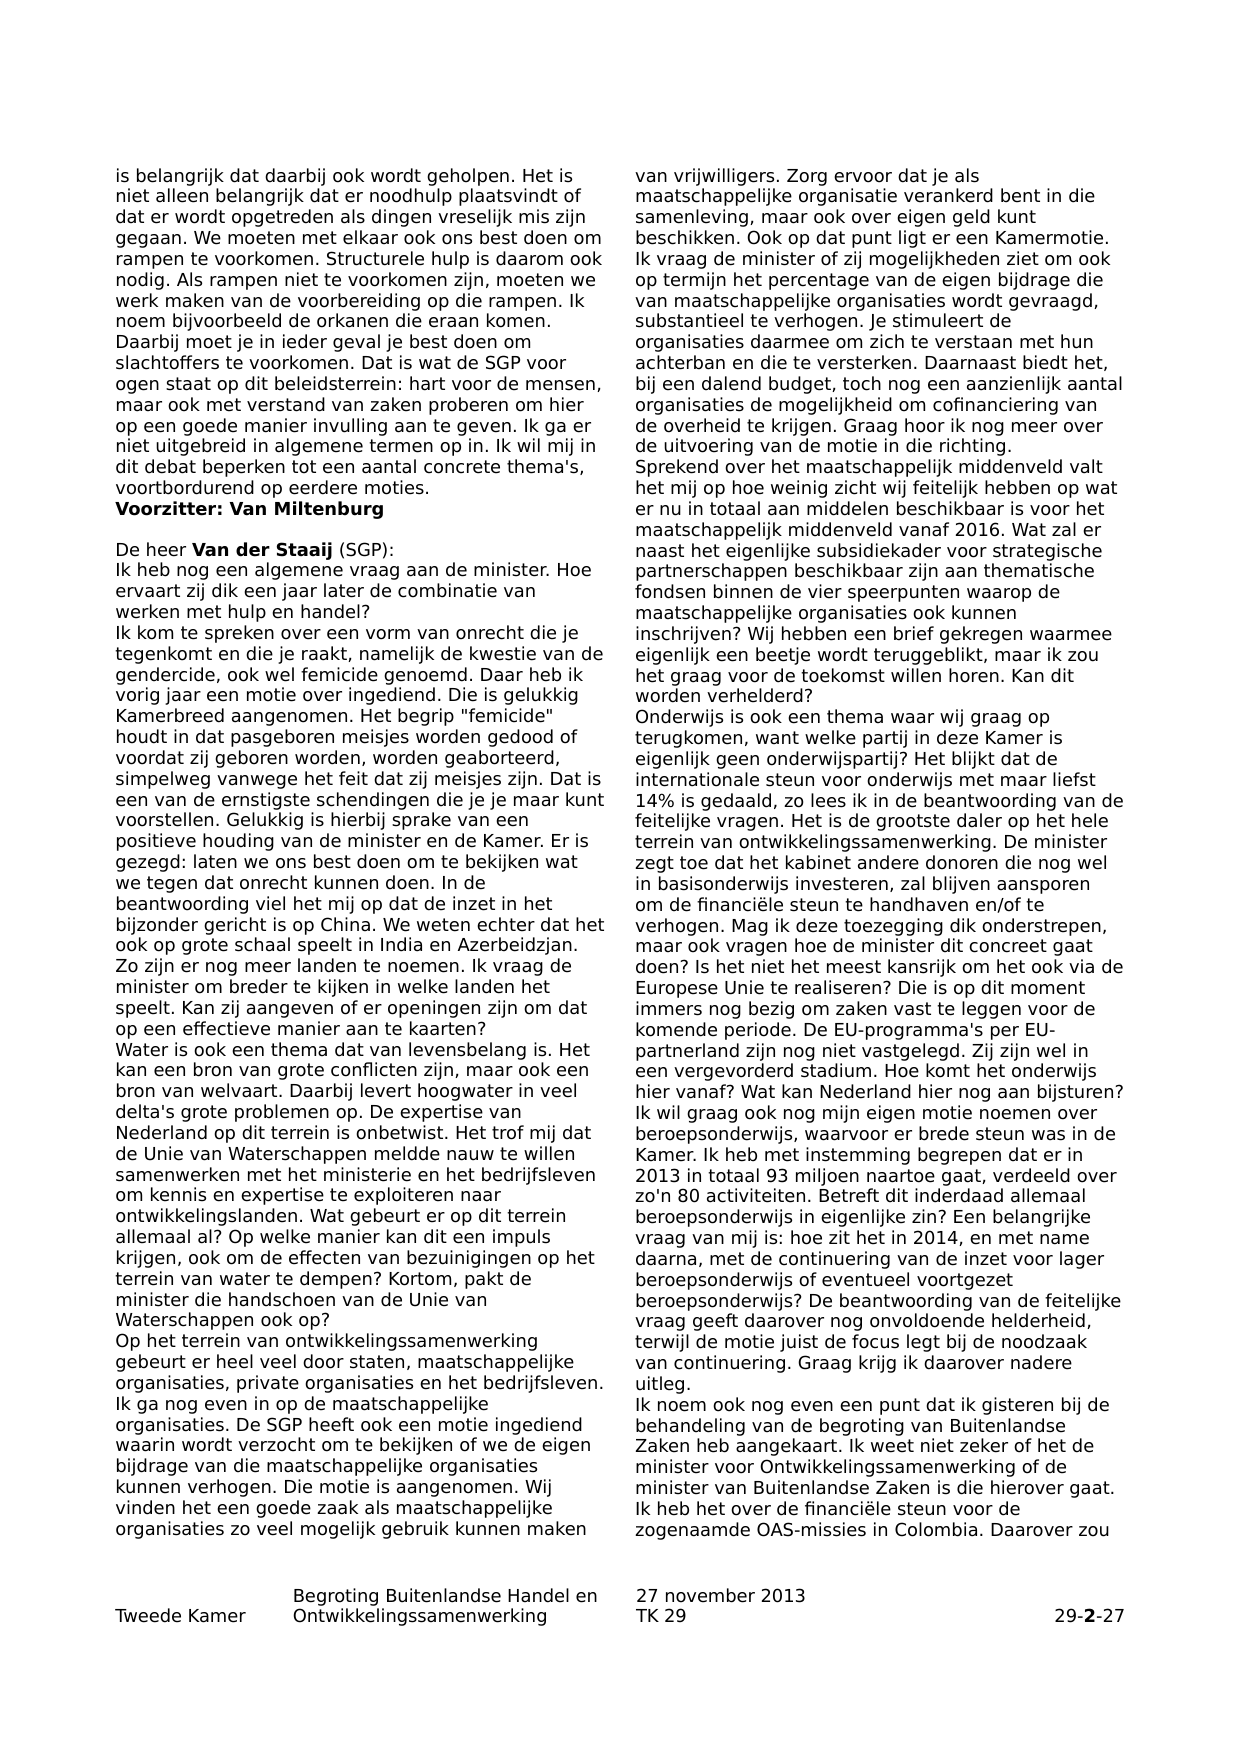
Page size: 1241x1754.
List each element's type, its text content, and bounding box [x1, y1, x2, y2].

text Sprekend over het maatschappelijk middenveld valt het mij op hoe weinig zicht wij feitelijk hebben op wat er nu in totaal aan middelen beschikbaar is voor het maatschappelijk middenveld vanaf 2016. Wat zal er naast het eigenlijke subsidiekader voor strategische partnerschappen beschikbaar zijn aan thematische fondsen binnen de vier speerpunten waarop de maatschappelijke organisaties ook kunnen inschrijven? Wij hebben een brief gekregen waarmee eigenlijk een beetje wordt teruggeblikt, maar ik zou het graag voor de toekomst willen horen. Kan dit worden verhelderd? [635, 457, 1125, 707]
text van vrijwilligers. Zorg ervoor dat je als maatschappelijke organisatie verankerd bent in die samenleving, maar ook over eigen geld kunt beschikken. Ook op dat punt ligt er een Kamermotie. Ik vraag de minister of zij mogelijkheden ziet om ook op termijn het percentage van de eigen bijdrage die van maatschappelijke organisaties wordt gevraagd, substantieel te verhogen. Je stimuleert de organisaties daarmee om zich te verstaan met hun achterban en die te versterken. Daarnaast biedt het, bij een dalend budget, toch nog een aanzienlijk aantal organisaties de mogelijkheid om cofinanciering van de overheid te krijgen. Graag hoor ik nog meer over de uitvoering van de motie in die richting. [635, 165, 1125, 457]
text De heer Van der Staaij (SGP): [115, 539, 605, 560]
text Ik noem ook nog even een punt dat ik gisteren bij de behandeling van de begroting van Buitenlandse Zaken heb aangekaart. Ik weet niet zeker of het de minister voor Ontwikkelingssamenwerking of de minister van Buitenlandse Zaken is die hierover gaat. Ik heb het over de financiële steun voor de zogenaamde OAS-missies in Colombia. Daarover zou [635, 1394, 1125, 1540]
text Ik kom te spreken over een vorm van onrecht die je tegenkomt en die je raakt, namelijk de kwestie van de gendercide, ook wel femicide genoemd. Daar heb ik vorig jaar een motie over ingediend. Die is gelukkig Kamerbreed aangenomen. Het begrip "femicide" houdt in dat pasgeboren meisjes worden gedood of voordat zij geboren worden, worden geaborteerd, simpelweg vanwege het feit dat zij meisjes zijn. Dat is een van de ernstigste schendingen die je je maar kunt voorstellen. Gelukkig is hierbij sprake van een positieve houding van de minister en de Kamer. Er is gezegd: laten we ons best doen om te bekijken wat we tegen dat onrecht kunnen doen. In de beantwoording viel het mij op dat de inzet in het bijzonder gericht is op China. We weten echter dat het ook op grote schaal speelt in India en Azerbeidzjan. Zo zijn er nog meer landen te noemen. Ik vraag de minister om breder te kijken in welke landen het speelt. Kan zij aangeven of er openingen zijn om dat op een effectieve manier aan te kaarten? [115, 623, 605, 1039]
text Ik wil graag ook nog mijn eigen motie noemen over beroepsonderwijs, waarvoor er brede steun was in de Kamer. Ik heb met instemming begrepen dat er in 2013 in totaal 93 miljoen naartoe gaat, verdeeld over zo'n 80 activiteiten. Betreft dit inderdaad allemaal beroepsonderwijs in eigenlijke zin? Een belangrijke vraag van mij is: hoe zit het in 2014, en met name daarna, met de continuering van de inzet voor lager beroepsonderwijs of eventueel voortgezet beroepsonderwijs? De beantwoording van de feitelijke vraag geeft daarover nog onvoldoende helderheid, terwijl de motie juist de focus legt bij de noodzaak van continuering. Graag krijg ik daarover nadere uitleg. [635, 1103, 1125, 1394]
text Voorzitter: Van Miltenburg [115, 499, 605, 519]
text Op het terrein van ontwikkelingssamenwerking gebeurt er heel veel door staten, maatschappelijke organisaties, private organisaties en het bedrijfsleven. Ik ga nog even in op de maatschappelijke organisaties. De SGP heeft ook een motie ingediend waarin wordt verzocht om te bekijken of we de eigen bijdrage van die maatschappelijke organisaties kunnen verhogen. Die motie is aangenomen. Wij vinden het een goede zaak als maatschappelijke organisaties zo veel mogelijk gebruik kunnen maken [115, 1331, 605, 1539]
text is belangrijk dat daarbij ook wordt geholpen. Het is niet alleen belangrijk dat er noodhulp plaatsvindt of dat er wordt opgetreden als dingen vreselijk mis zijn gegaan. We moeten met elkaar ook ons best doen om rampen te voorkomen. Structurele hulp is daarom ook nodig. Als rampen niet te voorkomen zijn, moeten we werk maken van de voorbereiding op die rampen. Ik noem bijvoorbeeld de orkanen die eraan komen. Daarbij moet je in ieder geval je best doen om slachtoffers te voorkomen. Dat is wat de SGP voor ogen staat op dit beleidsterrein: hart voor de mensen, maar ook met verstand van zaken proberen om hier op een goede manier invulling aan te geven. Ik ga er niet uitgebreid in algemene termen op in. Ik wil mij in dit debat beperken tot een aantal concrete thema's, voortbordurend op eerdere moties. [115, 165, 605, 499]
text Ik heb nog een algemene vraag aan de minister. Hoe ervaart zij dik een jaar later de combinatie van werken met hulp en handel? [115, 560, 605, 623]
text Onderwijs is ook een thema waar wij graag op terugkomen, want welke partij in deze Kamer is eigenlijk geen onderwijspartij? Het blijkt dat de internationale steun voor onderwijs met maar liefst 14% is gedaald, zo lees ik in de beantwoording van de feitelijke vragen. Het is de grootste daler op het hele terrein van ontwikkelingssamenwerking. De minister zegt toe dat het kabinet andere donoren die nog wel in basisonderwijs investeren, zal blijven aansporen om de financiële steun te handhaven en/of te verhogen. Mag ik deze toezegging dik onderstrepen, maar ook vragen hoe de minister dit concreet gaat doen? Is het niet het meest kansrijk om het ook via de Europese Unie te realiseren? Die is op dit moment immers nog bezig om zaken vast te leggen voor de komende periode. De EU-programma's per EU-partnerland zijn nog niet vastgelegd. Zij zijn wel in een vergevorderd stadium. Hoe komt het onderwijs hier vanaf? Wat kan Nederland hier nog aan bijsturen? [635, 707, 1125, 1103]
text Water is ook een thema dat van levensbelang is. Het kan een bron van grote conflicten zijn, maar ook een bron van welvaart. Daarbij levert hoogwater in veel delta's grote problemen op. De expertise van Nederland op dit terrein is onbetwist. Het trof mij dat de Unie van Waterschappen meldde nauw te willen samenwerken met het ministerie en het bedrijfsleven om kennis en expertise te exploiteren naar ontwikkelingslanden. Wat gebeurt er op dit terrein allemaal al? Op welke manier kan dit een impuls krijgen, ook om de effecten van bezuinigingen op het terrein van water te dempen? Kortom, pakt de minister die handschoen van de Unie van Waterschappen ook op? [115, 1039, 605, 1331]
